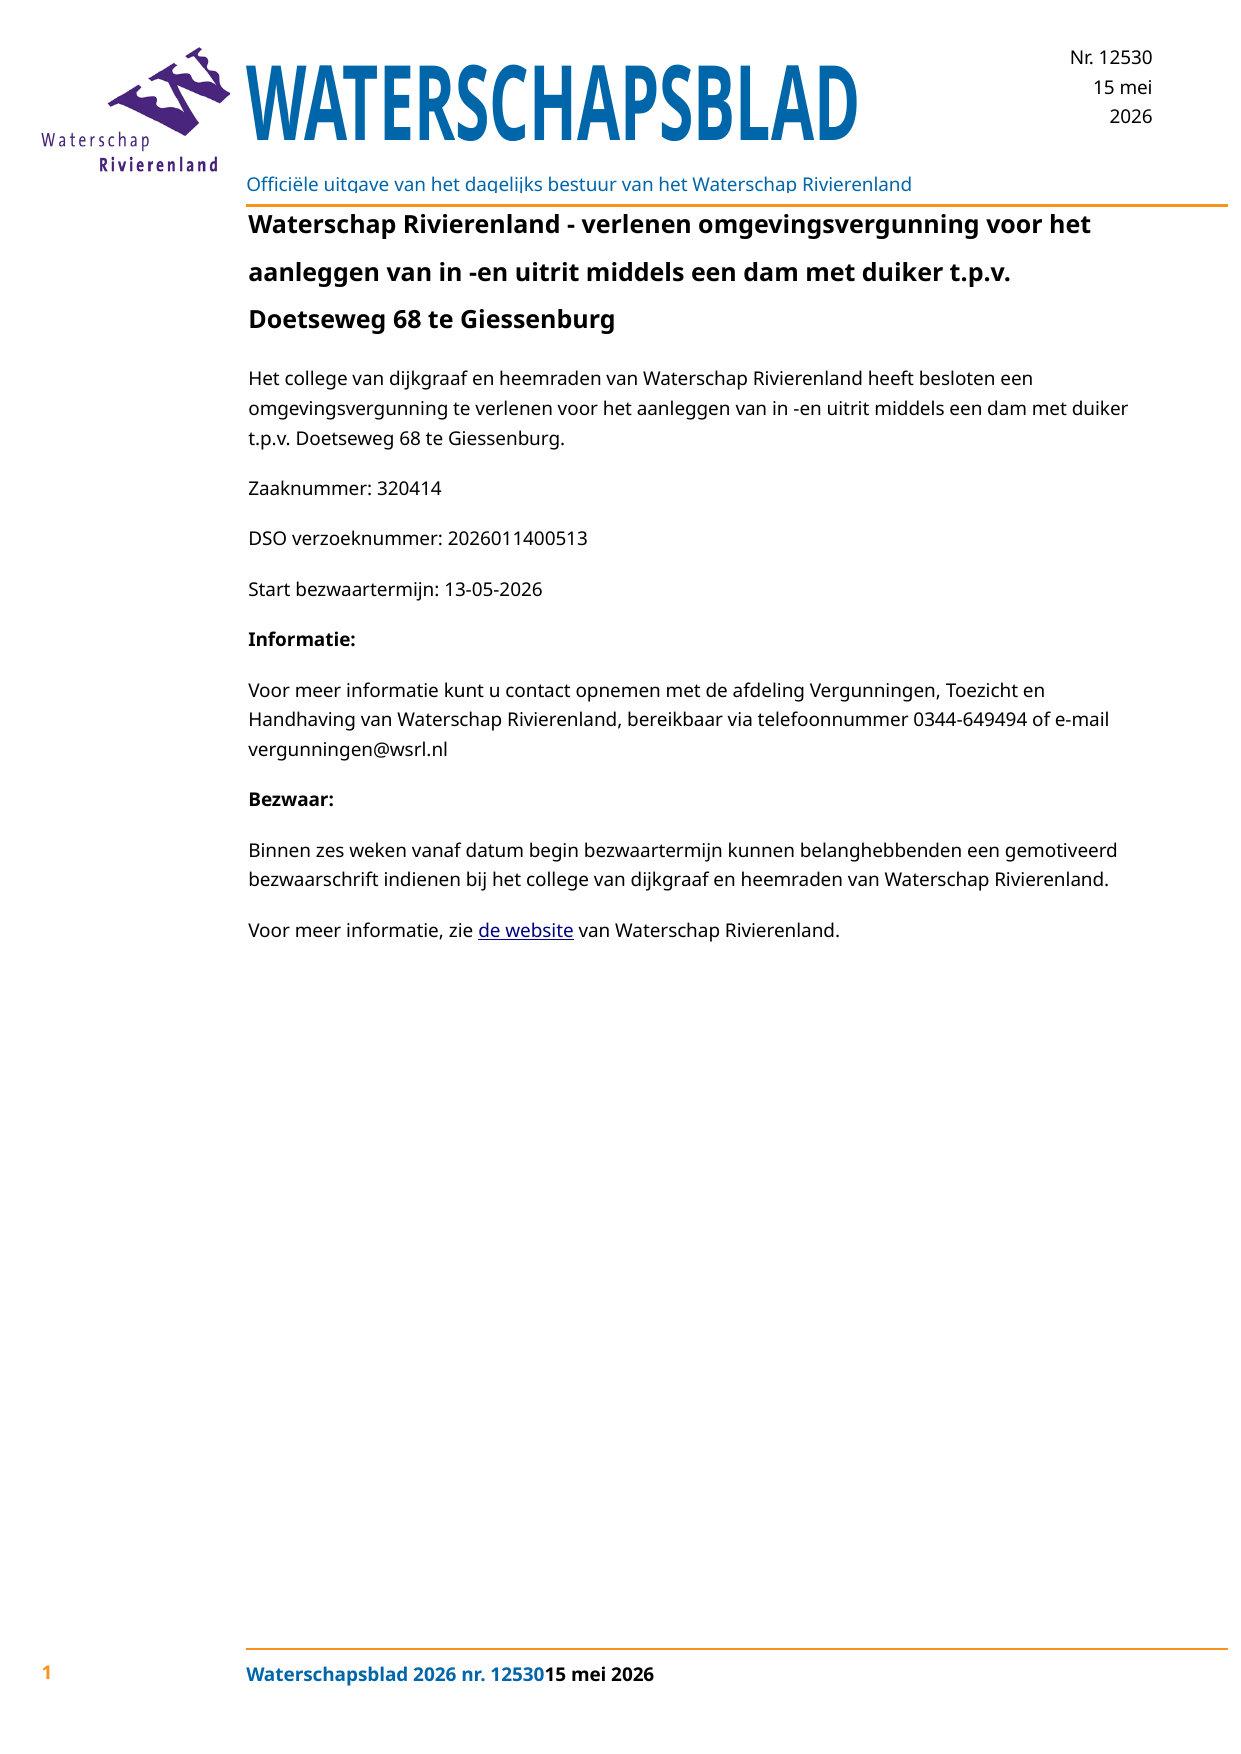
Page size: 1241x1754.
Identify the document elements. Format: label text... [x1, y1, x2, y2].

text Voor meer informatie kunt u contact opnemen met de afdeling Vergunningen, Toezicht en Handhaving van Waterschap Rivierenland, bereikbaar via telefoonnummer 0344-649494 of e-mail vergunningen@wsrl.nl [248, 677, 1152, 762]
picture [41, 47, 231, 172]
text DSO verzoeknummer: 2026011400513 [248, 526, 1152, 551]
text Zaaknummer: 320414 [248, 475, 1152, 501]
text Start bezwaartermijn: 13-05-2026 [248, 576, 1152, 602]
text Binnen zes weken vanaf datum begin bezwaartermijn kunnen belanghebbenden een gemotiveerd bezwaarschrift indienen bij het college van dijkgraaf en heemraden van Waterschap Rivierenland. [248, 837, 1152, 892]
text Bezwaar: [248, 786, 1152, 812]
text Het college van dijkgraaf en heemraden van Waterschap Rivierenland heeft besloten een omgevingsvergunning te verlenen voor het aanleggen van in -en uitrit middels een dam met duiker t.p.v. Doetseweg 68 te Giessenburg. [248, 366, 1152, 450]
text Waterschap Rivierenland - verlenen omgevingsvergunning voor het aanleggen van in -en uitrit middels een dam met duiker t.p.v. Doetseweg 68 te Giessenburg [248, 207, 1152, 336]
text Voor meer informatie, zie de website van Waterschap Rivierenland. [248, 917, 1152, 942]
text Informatie: [248, 626, 1152, 652]
